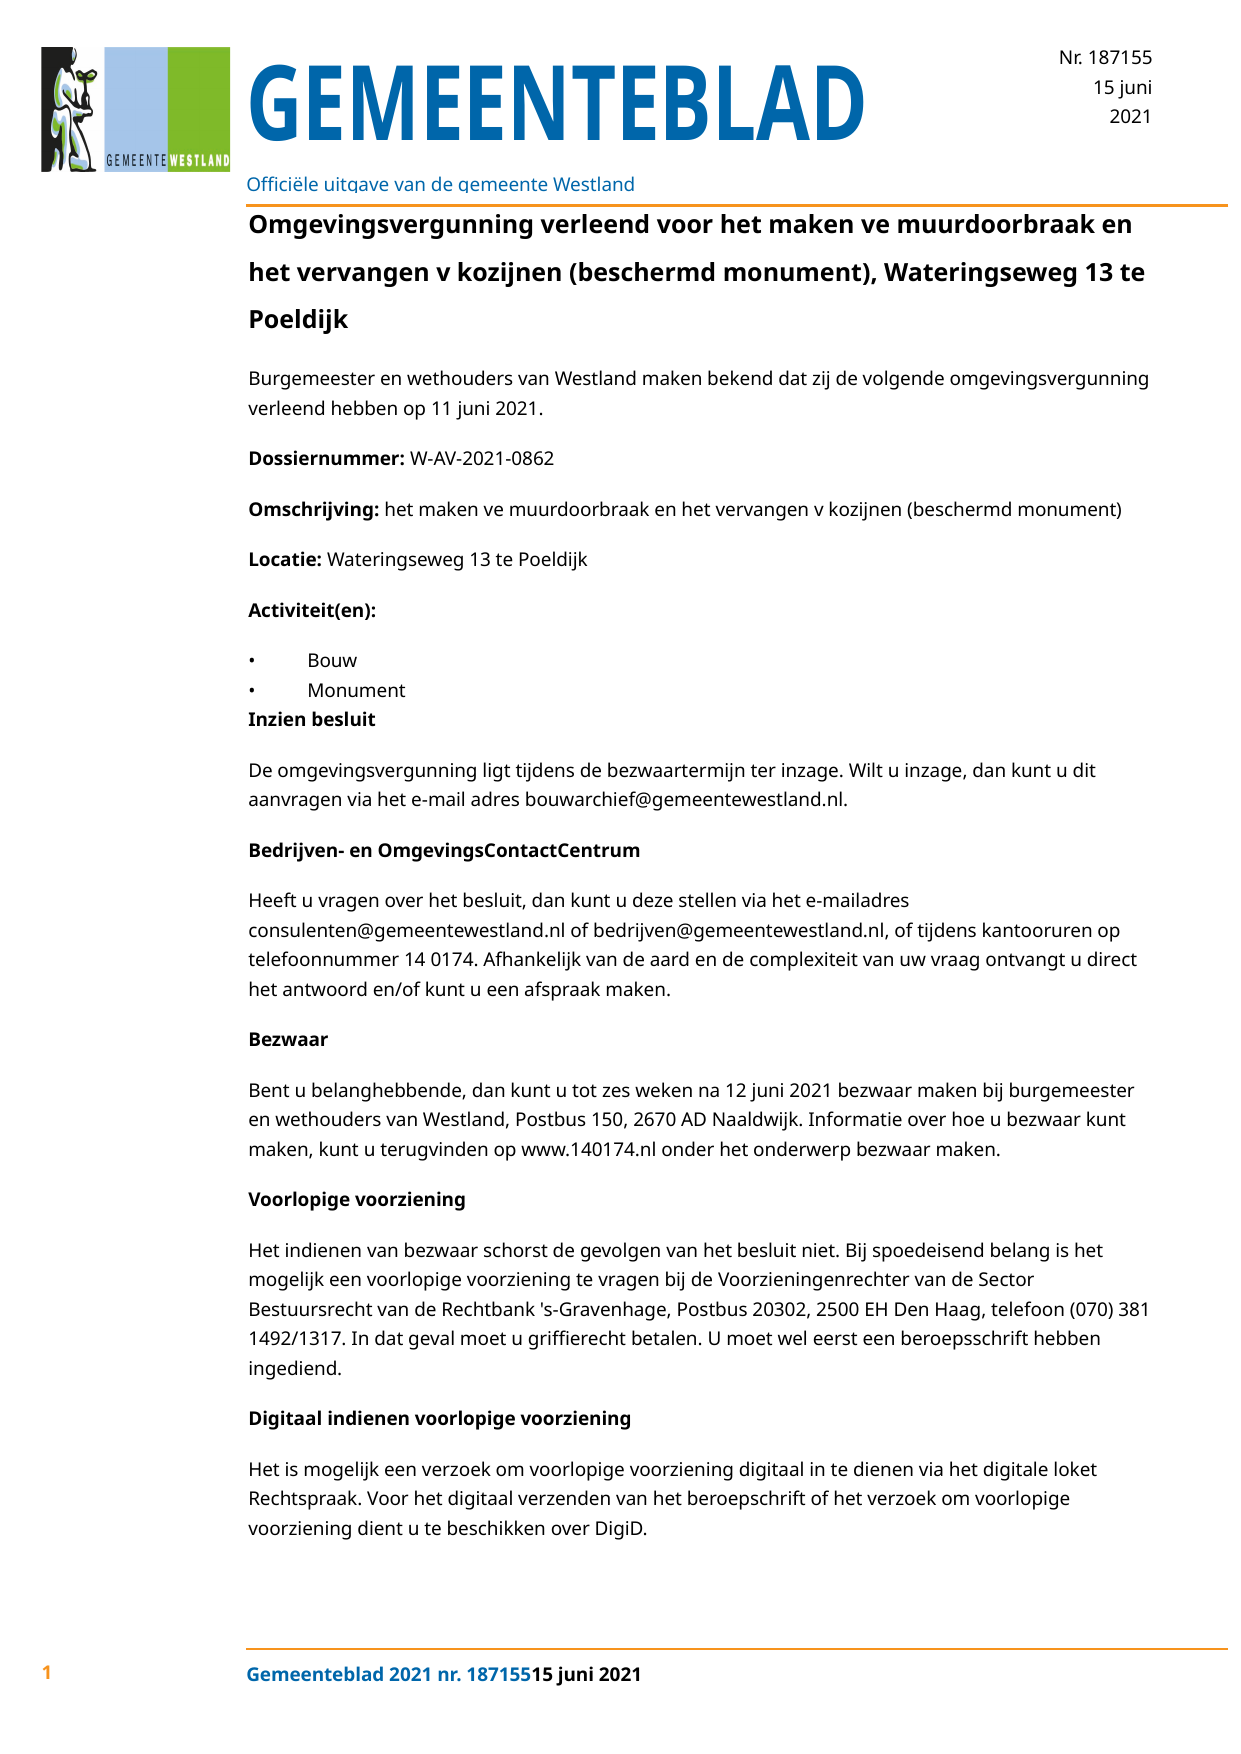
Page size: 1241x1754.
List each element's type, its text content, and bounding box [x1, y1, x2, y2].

text Dossiernummer: W-AV-2021-0862 [248, 446, 1152, 471]
text Digitaal indienen voorlopige voorziening [248, 1406, 1152, 1431]
list Bouw [248, 647, 1152, 673]
text Bent u belanghebbende, dan kunt u tot zes weken na 12 juni 2021 bezwaar maken bij burgemeester en wethouders van Westland, Postbus 150, 2670 AD Naaldwijk. Informatie over hoe u bezwaar kunt maken, kunt u terugvinden op www.140174.nl onder het onderwerp bezwaar maken. [248, 1077, 1152, 1162]
picture [41, 47, 231, 172]
text Heeft u vragen over het besluit, dan kunt u deze stellen via het e-mailadres consulenten@gemeentewestland.nl of bedrijven@gemeentewestland.nl, of tijdens kantooruren op telefoonnummer 14 0174. Afhankelijk van de aard en de complexiteit van uw vraag ontvangt u direct het antwoord en/of kunt u een afspraak maken. [248, 887, 1152, 1002]
text Bezwaar [248, 1026, 1152, 1052]
text Voorlopige voorziening [248, 1186, 1152, 1212]
text Burgemeester en wethouders van Westland maken bekend dat zij de volgende omgevingsvergunning verleend hebben op 11 juni 2021. [248, 366, 1152, 421]
text Locatie: Wateringseweg 13 te Poeldijk [248, 546, 1152, 572]
text Het indienen van bezwaar schorst de gevolgen van het besluit niet. Bij spoedeisend belang is het mogelijk een voorlopige voorziening te vragen bij de Voorzieningenrechter van de Sector Bestuursrecht van de Rechtbank 's-Gravenhage, Postbus 20302, 2500 EH Den Haag, telefoon (070) 381 1492/1317. In dat geval moet u griffierecht betalen. U moet wel eerst een beroepsschrift hebben ingediend. [248, 1237, 1152, 1381]
text Het is mogelijk een verzoek om voorlopige voorziening digitaal in te dienen via het digitale loket Rechtspraak. Voor het digitaal verzenden van het beroepschrift of het verzoek om voorlopige voorziening dient u te beschikken over DigiD. [248, 1456, 1152, 1541]
list Monument [248, 677, 1152, 702]
text Bedrijven- en OmgevingsContactCentrum [248, 837, 1152, 862]
text Omschrijving: het maken ve muurdoorbraak en het vervangen v kozijnen (beschermd monument) [248, 496, 1152, 522]
text Inzien besluit [248, 706, 1152, 732]
text De omgevingsvergunning ligt tijdens de bezwaartermijn ter inzage. Wilt u inzage, dan kunt u dit aanvragen via het e-mail adres bouwarchief@gemeentewestland.nl. [248, 757, 1152, 812]
text Omgevingsvergunning verleend voor het maken ve muurdoorbraak en het vervangen v kozijnen (beschermd monument), Wateringseweg 13 te Poeldijk [248, 207, 1152, 336]
text Activiteit(en): [248, 597, 1152, 622]
